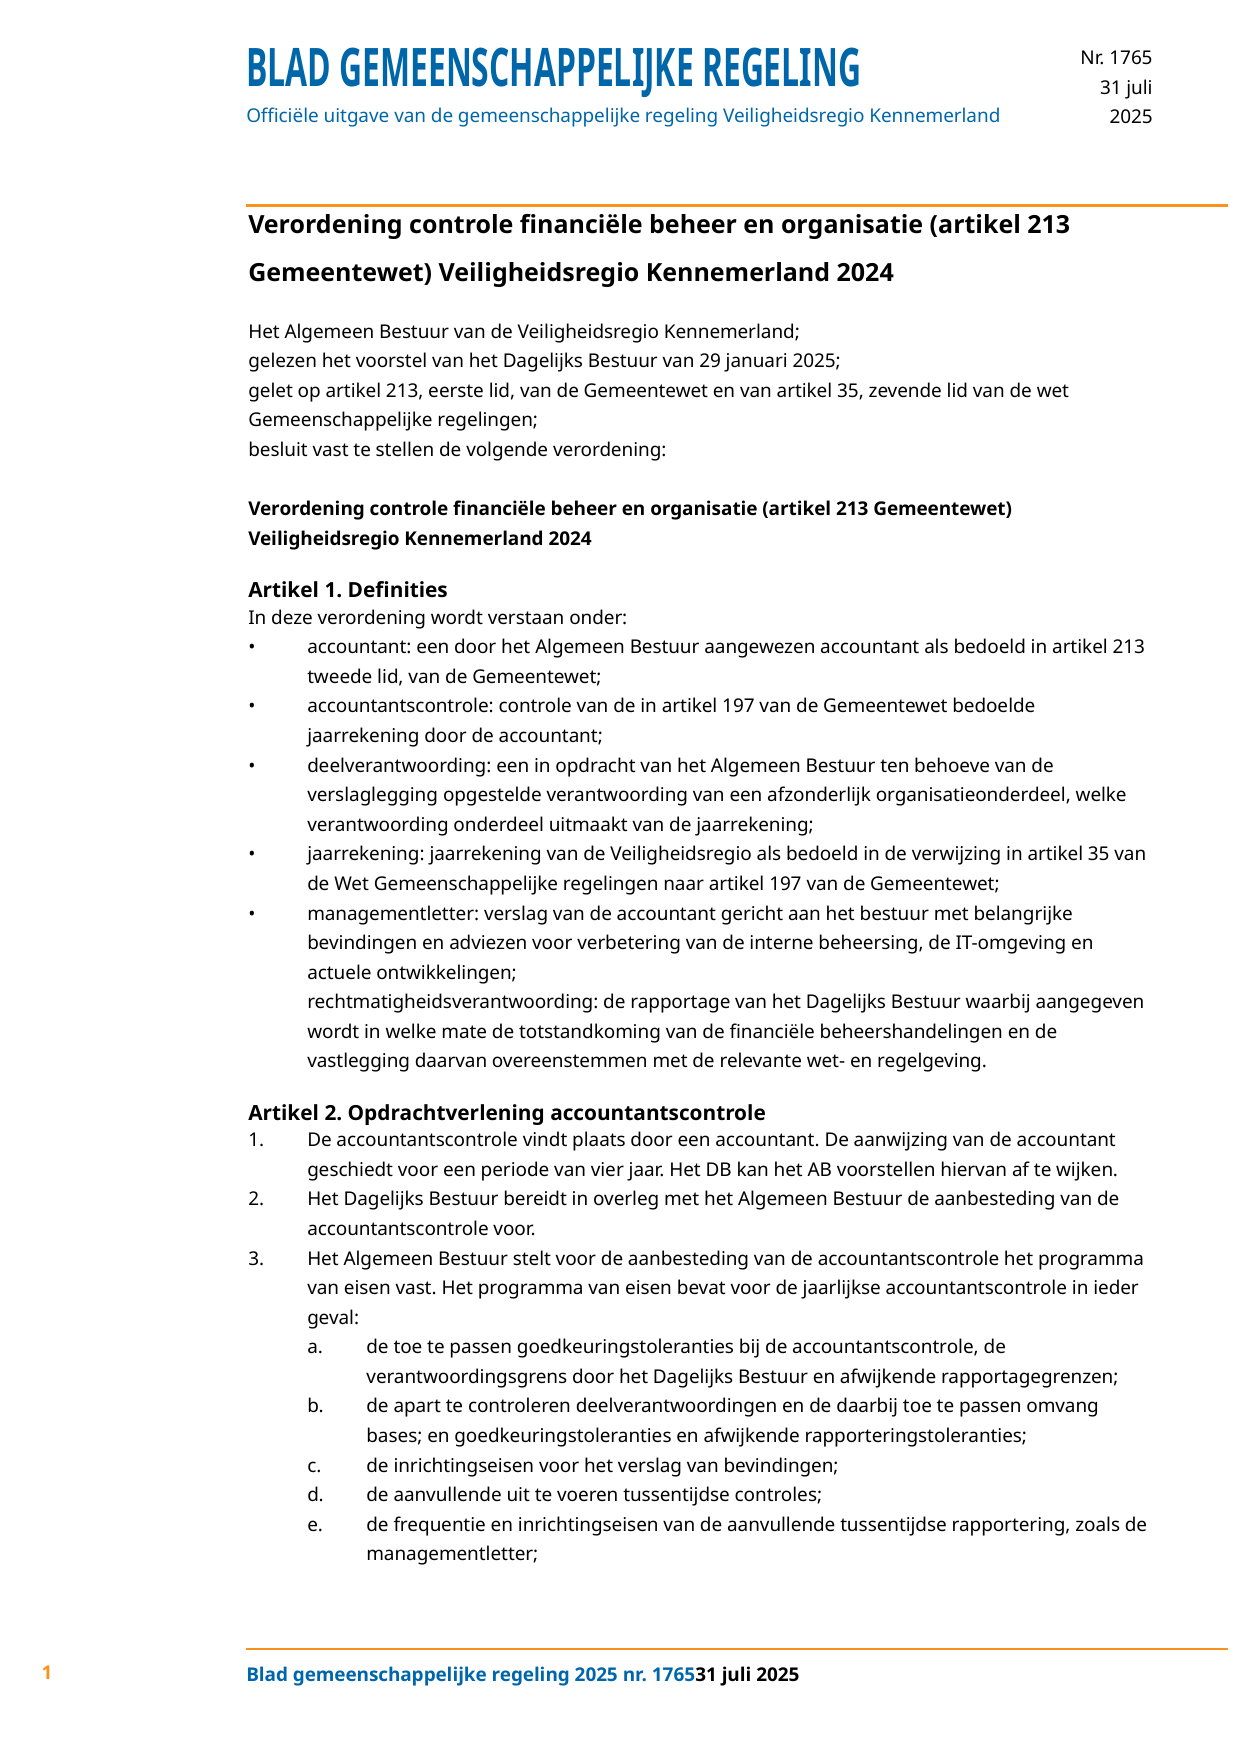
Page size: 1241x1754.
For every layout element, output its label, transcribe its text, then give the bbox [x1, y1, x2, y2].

list accountant: een door het Algemeen Bestuur aangewezen accountant als bedoeld in artikel 213 tweede lid, van de Gemeentewet; [248, 633, 1152, 689]
text In deze verordening wordt verstaan onder: [248, 604, 1152, 629]
list de frequentie en inrichtingseisen van de aanvullende tussentijdse rapportering, zoals de managementletter; [307, 1511, 1152, 1566]
list De accountantscontrole vindt plaats door een accountant. De aanwijzing van de accountant geschiedt voor een periode van vier jaar. Het DB kan het AB voorstellen hiervan af te wijken. [248, 1126, 1152, 1182]
text Het Algemeen Bestuur van de Veiligheidsregio Kennemerland; [248, 318, 1152, 344]
list managementletter: verslag van de accountant gericht aan het bestuur met belangrijke bevindingen en adviezen voor verbetering van de interne beheersing, de IT-omgeving en actuele ontwikkelingen; [248, 900, 1152, 984]
text Verordening controle financiële beheer en organisatie (artikel 213 Gemeentewet) Veiligheidsregio Kennemerland 2024 [248, 207, 1152, 288]
picture [41, 47, 231, 172]
list deelverantwoording: een in opdracht van het Algemeen Bestuur ten behoeve van de verslaglegging opgestelde verantwoording van een afzonderlijk organisatieonderdeel, welke verantwoording onderdeel uitmaakt van de jaarrekening; [248, 752, 1152, 837]
text besluit vast te stellen de volgende verordening: [248, 436, 1152, 462]
list jaarrekening: jaarrekening van de Veiligheidsregio als bedoeld in de verwijzing in artikel 35 van de Wet Gemeenschappelijke regelingen naar artikel 197 van de Gemeentewet; [248, 841, 1152, 896]
list de apart te controleren deelverantwoordingen en de daarbij toe te passen omvang bases; en goedkeuringstoleranties en afwijkende rapporteringstoleranties; [307, 1393, 1152, 1448]
text gelezen het voorstel van het Dagelijks Bestuur van 29 januari 2025; [248, 347, 1152, 373]
text Verordening controle financiële beheer en organisatie (artikel 213 Gemeentewet) Veiligheidsregio Kennemerland 2024 [248, 495, 1152, 551]
list de toe te passen goedkeuringstoleranties bij de accountantscontrole, de verantwoordingsgrens door het Dagelijks Bestuur en afwijkende rapportagegrenzen; [307, 1333, 1152, 1389]
text Artikel 1. Definities [248, 575, 1152, 604]
list rechtmatigheidsverantwoording: de rapportage van het Dagelijks Bestuur waarbij aangegeven wordt in welke mate de totstandkoming van de financiële beheershandelingen en de vastlegging daarvan overeenstemmen met de relevante wet- en regelgeving. [248, 988, 1152, 1073]
list Het Dagelijks Bestuur bereidt in overleg met het Algemeen Bestuur de aanbesteding van de accountantscontrole voor. [248, 1186, 1152, 1241]
list de inrichtingseisen voor het verslag van bevindingen; [307, 1452, 1152, 1478]
list de aanvullende uit te voeren tussentijdse controles; [307, 1481, 1152, 1507]
list Het Algemeen Bestuur stelt voor de aanbesteding van de accountantscontrole het programma van eisen vast. Het programma van eisen bevat voor de jaarlijkse accountantscontrole in ieder geval: [248, 1245, 1152, 1330]
list accountantscontrole: controle van de in artikel 197 van de Gemeentewet bedoelde jaarrekening door de accountant; [248, 693, 1152, 748]
text Artikel 2. Opdrachtverlening accountantscontrole [248, 1098, 1152, 1126]
text gelet op artikel 213, eerste lid, van de Gemeentewet en van artikel 35, zevende lid van de wet Gemeenschappelijke regelingen; [248, 377, 1152, 432]
